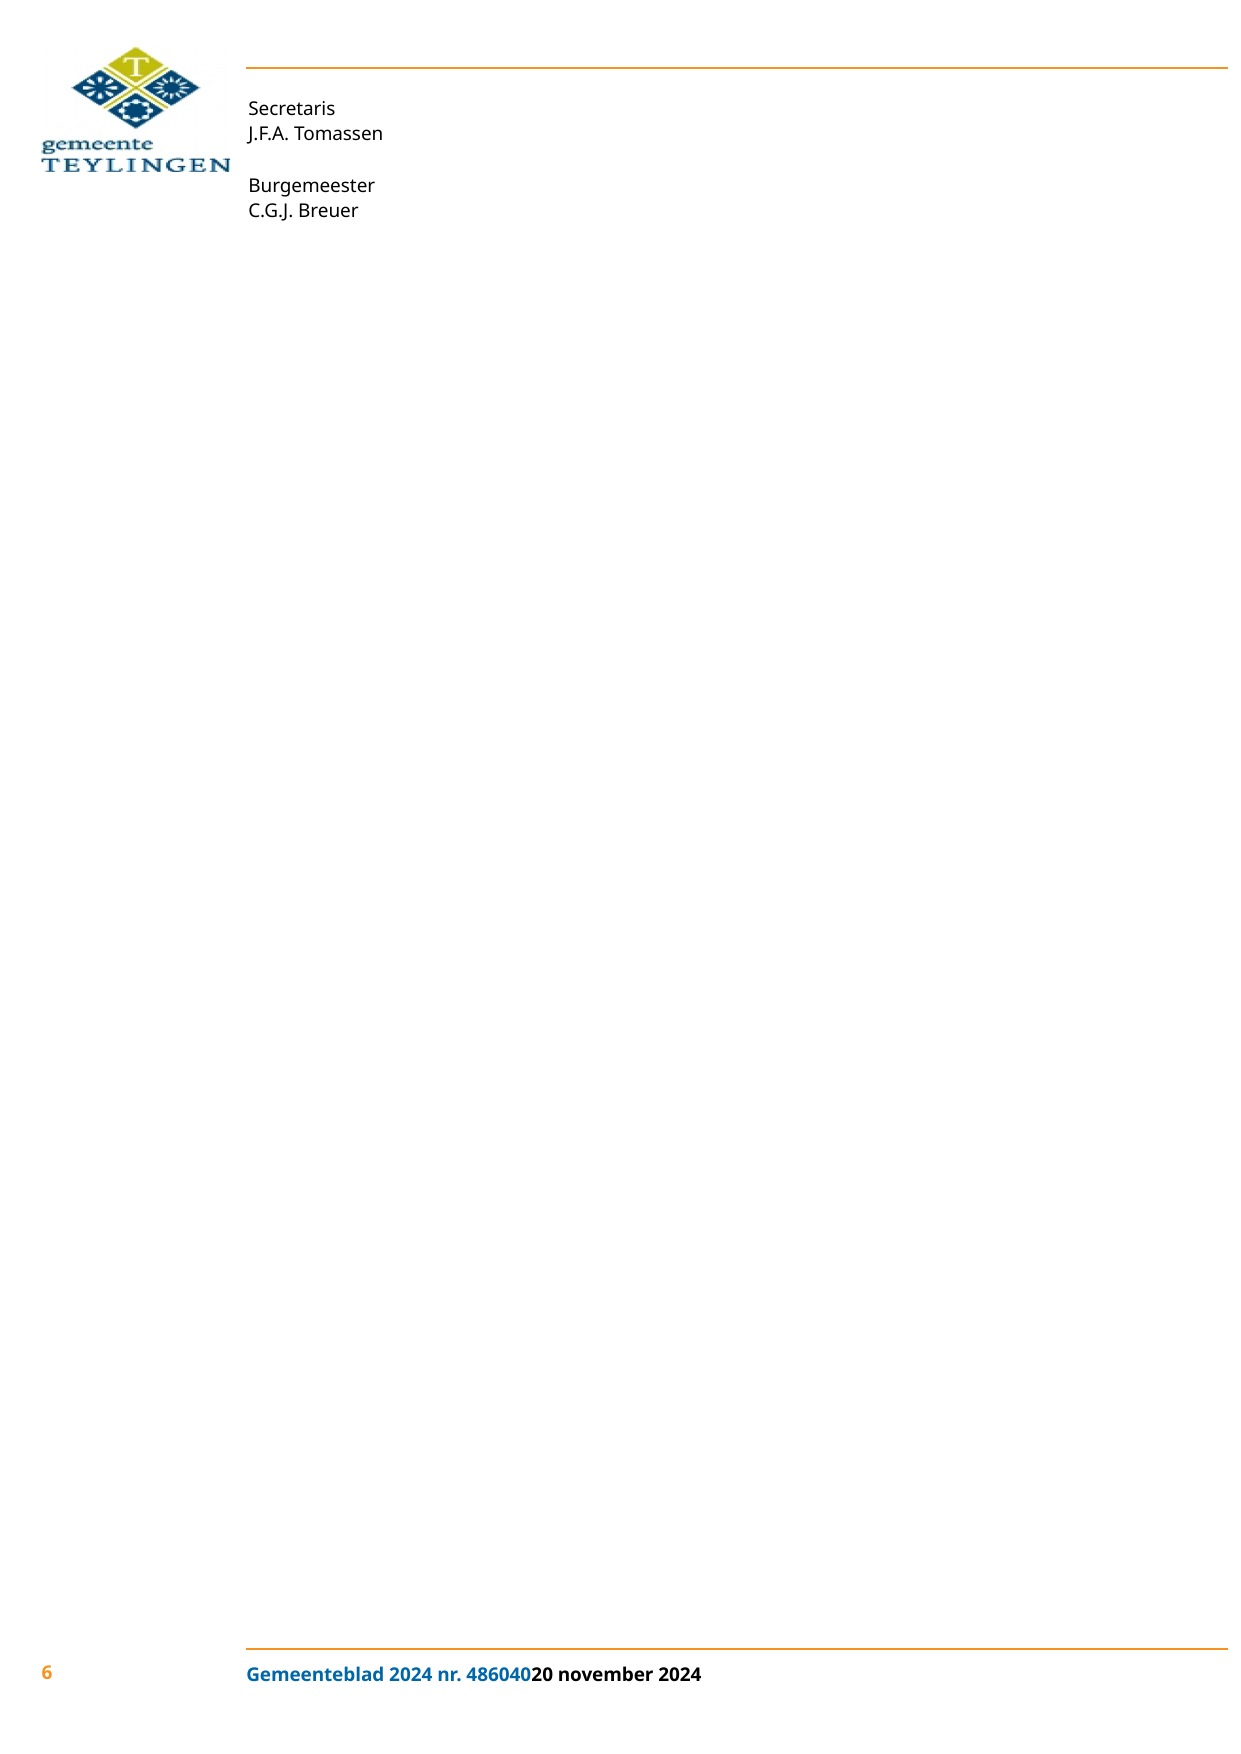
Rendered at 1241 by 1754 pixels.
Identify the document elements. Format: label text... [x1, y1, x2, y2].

text C.G.J. Breuer [248, 198, 1152, 223]
picture [41, 47, 231, 172]
text Secretaris [248, 95, 1152, 121]
text J.F.A. Tomassen [248, 121, 1152, 146]
text Burgemeester [248, 172, 1152, 198]
